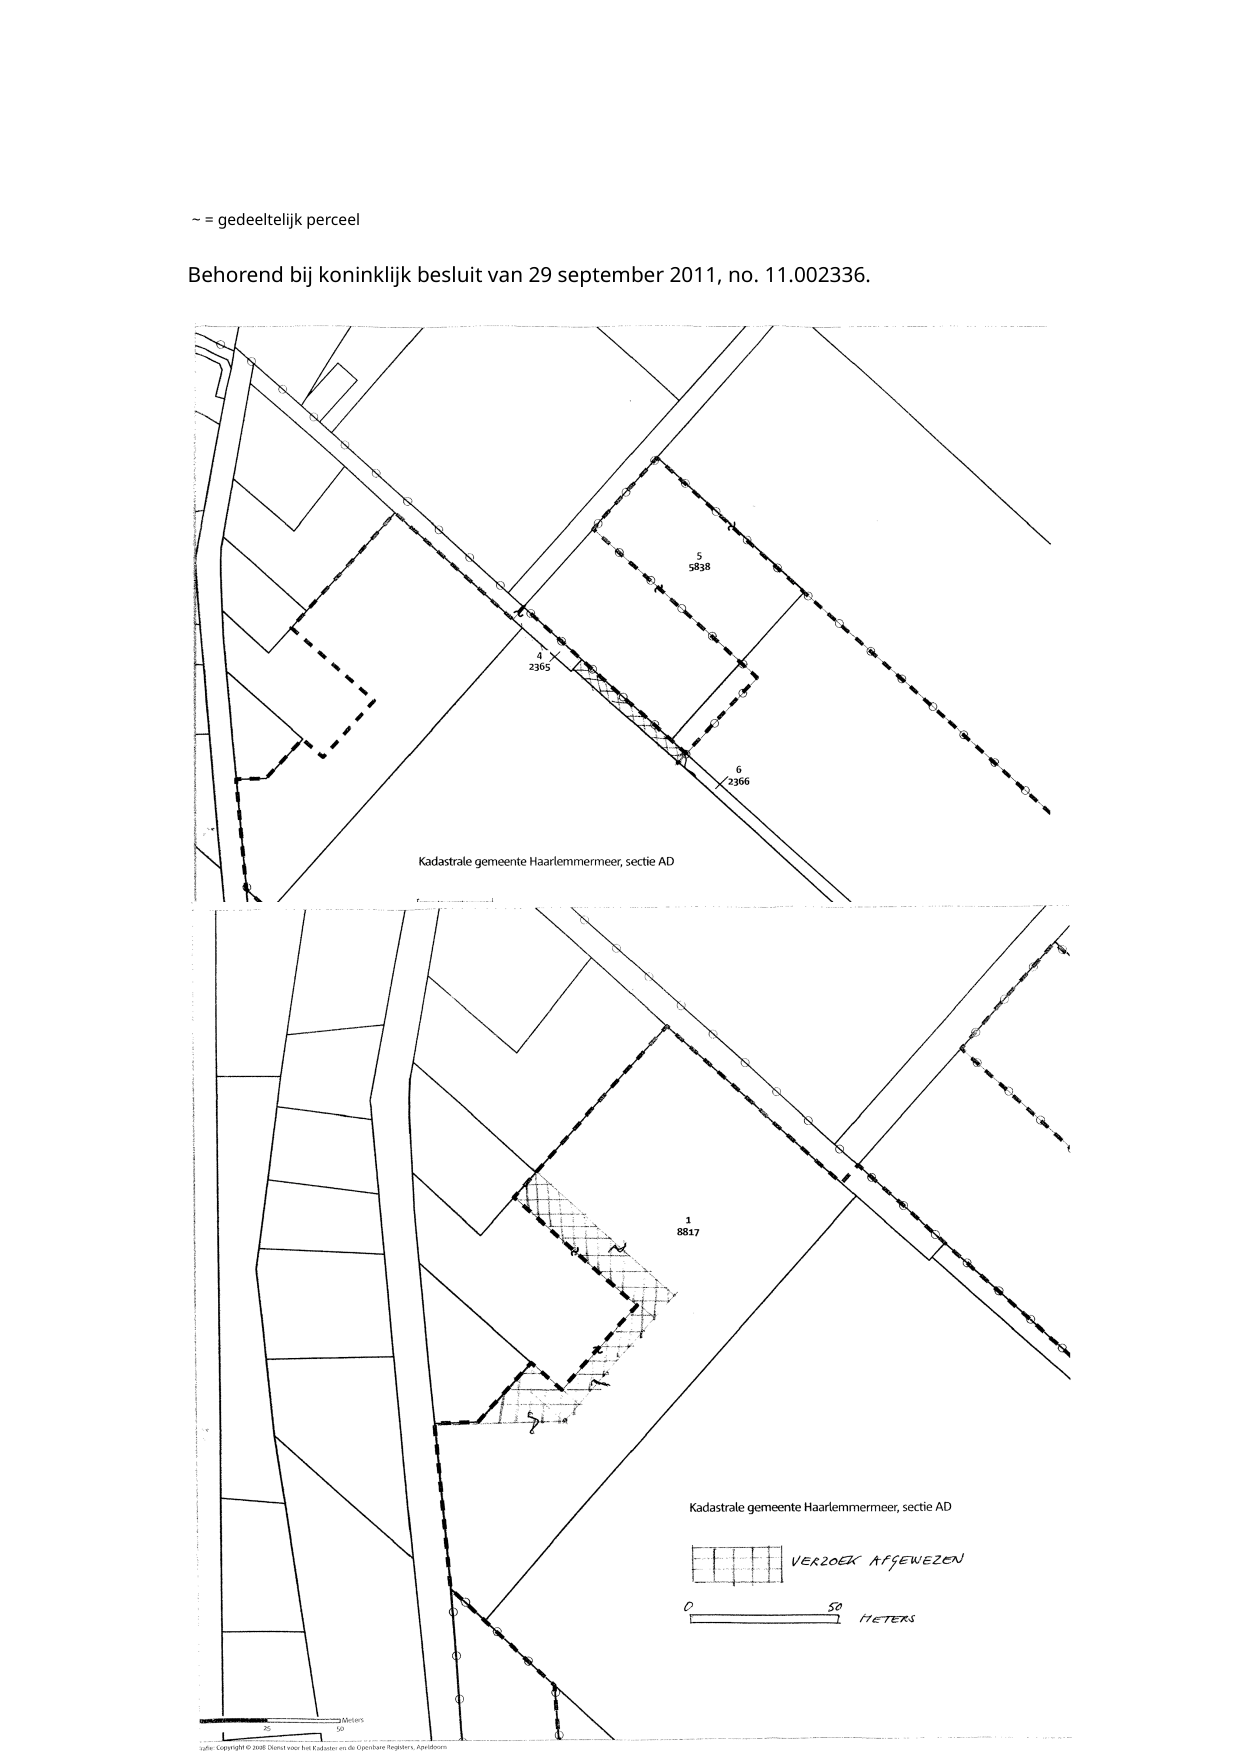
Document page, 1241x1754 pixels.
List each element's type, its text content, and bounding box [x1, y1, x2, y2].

text Behorend bij koninklijk besluit van 29 september 2011, no. 11.002336. [187, 260, 1053, 288]
picture [187, 318, 1075, 1754]
text ~ = gedeeltelijk perceel [187, 208, 1053, 230]
